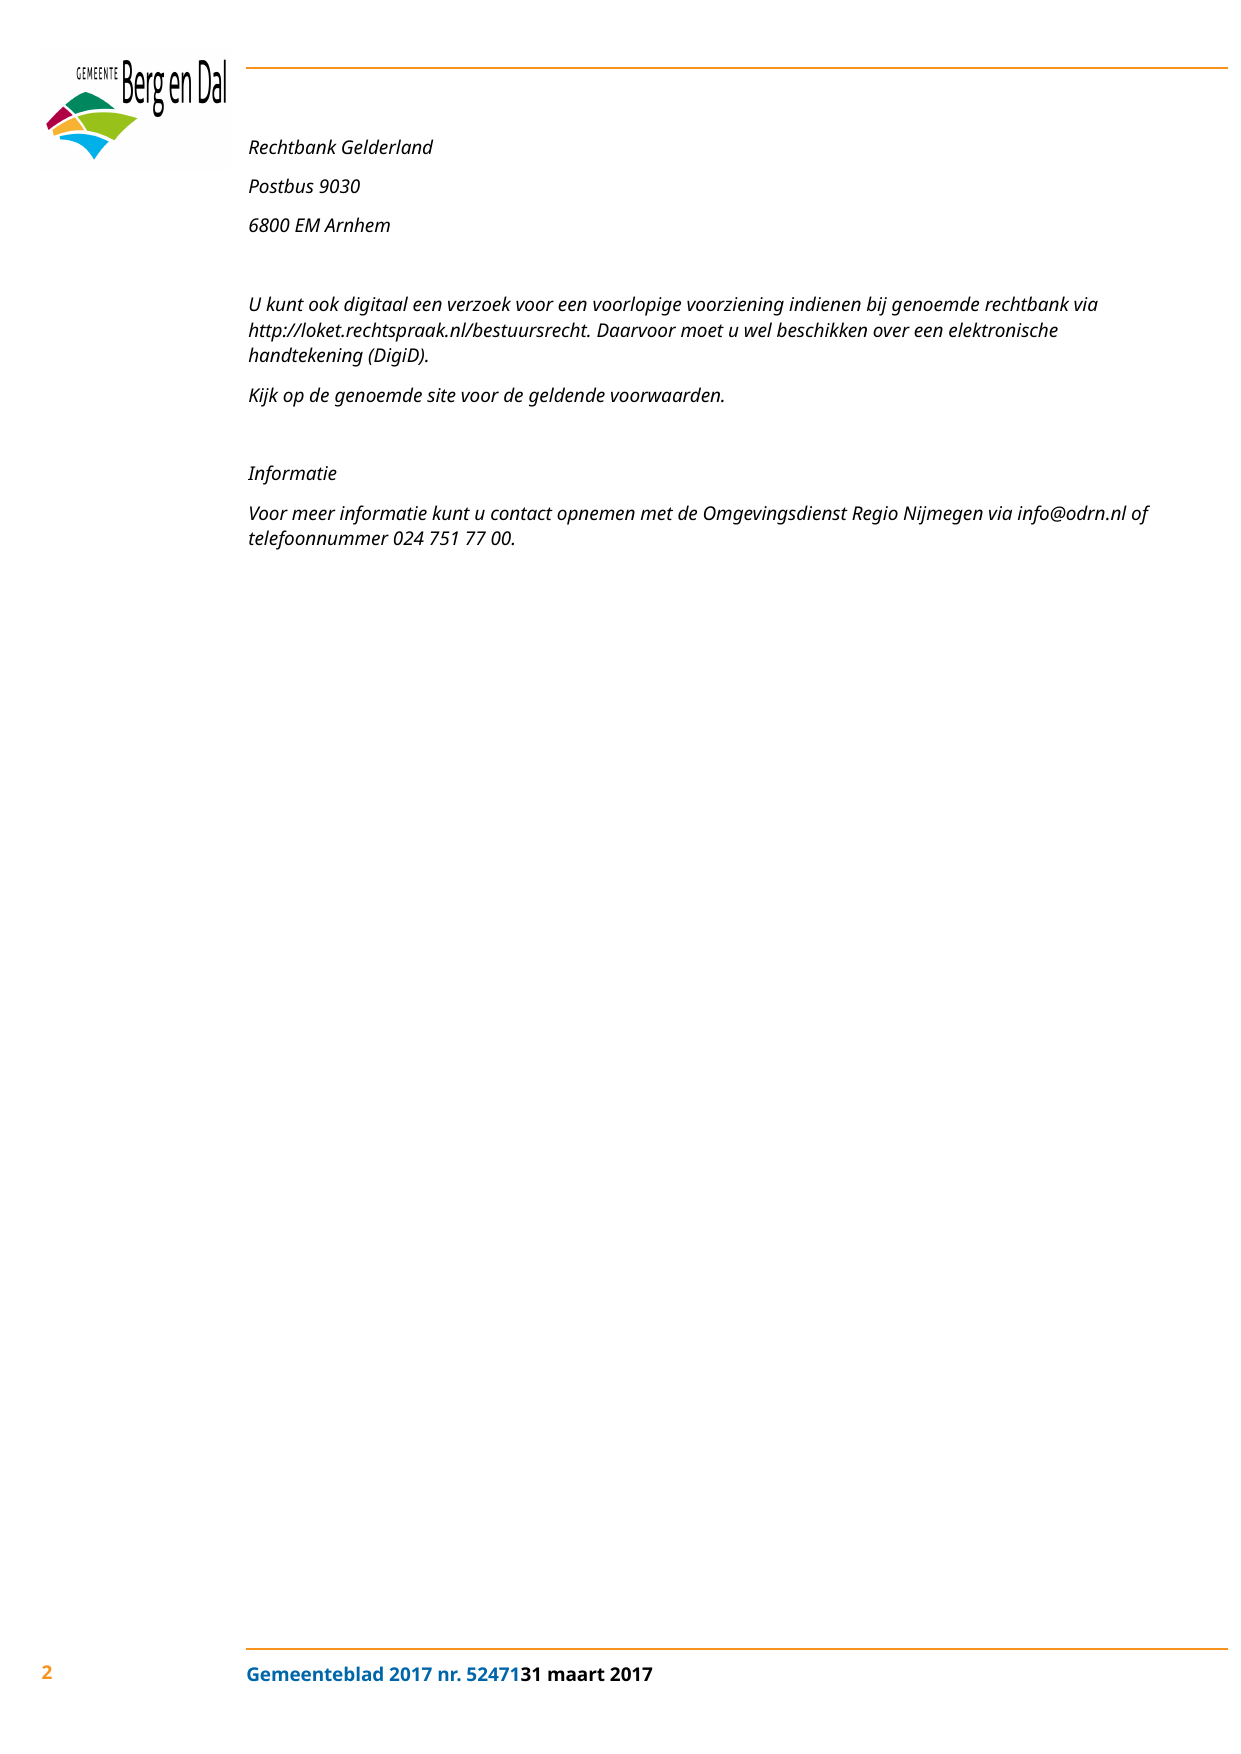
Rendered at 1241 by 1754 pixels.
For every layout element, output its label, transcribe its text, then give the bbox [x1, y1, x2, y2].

text Rechtbank Gelderland [248, 134, 1152, 160]
text Postbus 9030 [248, 173, 1152, 199]
text 6800 EM Arnhem [248, 213, 1152, 238]
text Informatie [248, 460, 1152, 486]
text U kunt ook digitaal een verzoek voor een voorlopige voorziening indienen bij genoemde rechtbank via http://loket.rechtspraak.nl/bestuursrecht. Daarvoor moet u wel beschikken over een elektronische handtekening (DigiD). [248, 291, 1152, 368]
picture [41, 47, 231, 172]
text Voor meer informatie kunt u contact opnemen met de Omgevingsdienst Regio Nijmegen via info@odrn.nl of telefoonnummer 024 751 77 00. [248, 500, 1152, 551]
text Kijk op de genoemde site voor de geldende voorwaarden. [248, 382, 1152, 408]
